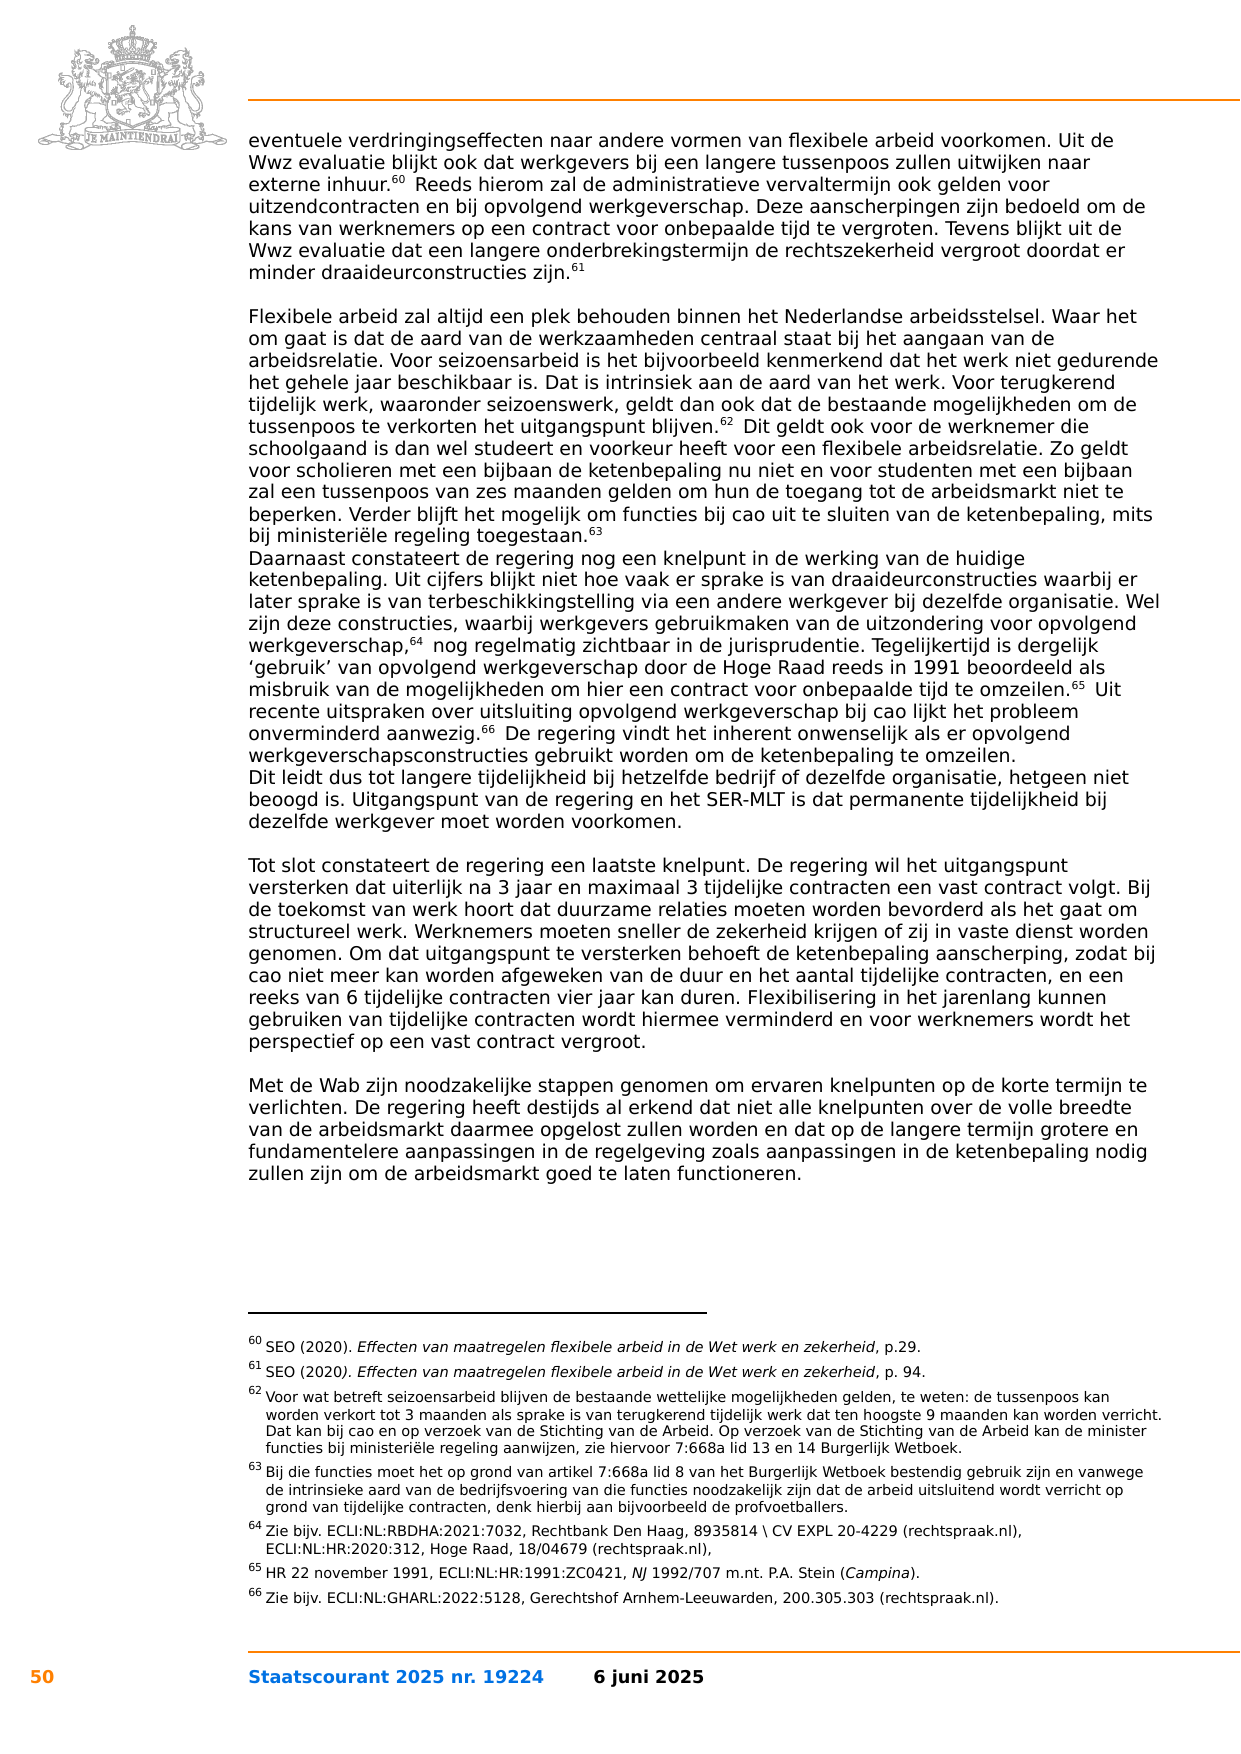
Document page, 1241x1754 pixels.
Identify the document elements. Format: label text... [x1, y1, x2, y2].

text Met de Wab zijn noodzakelijke stappen genomen om ervaren knelpunten op de korte termijn te verlichten. De regering heeft destijds al erkend dat niet alle knelpunten over de volle breedte van de arbeidsmarkt daarmee opgelost zullen worden en dat op de langere termijn grotere en fundamentelere aanpassingen in de regelgeving zoals aanpassingen in de ketenbepaling nodig zullen zijn om de arbeidsmarkt goed te laten functioneren. [248, 1075, 1163, 1184]
text SEO (2020). Effecten van maatregelen flexibele arbeid in de Wet werk en zekerheid, p. 94. [248, 1359, 1163, 1382]
text Daarnaast constateert de regering nog een knelpunt in de werking van de huidige ketenbepaling. Uit cijfers blijkt niet hoe vaak er sprake is van draaideurconstructies waarbij er later sprake is van terbeschikkingstelling via een andere werkgever bij dezelfde organisatie. Wel zijn deze constructies, waarbij werkgevers gebruikmaken van de uitzondering voor opvolgend werkgeverschap, nog regelmatig zichtbaar in de jurisprudentie. Tegelijkertijd is dergelijk ‘gebruik’ van opvolgend werkgeverschap door de Hoge Raad reeds in 1991 beoordeeld als misbruik van de mogelijkheden om hier een contract voor onbepaalde tijd te omzeilen. Uit recente uitspraken over uitsluiting opvolgend werkgeverschap bij cao lijkt het probleem onverminderd aanwezig. De regering vindt het inherent onwenselijk als er opvolgend werkgeverschapsconstructies gebruikt worden om de ketenbepaling te omzeilen. [248, 547, 1163, 767]
picture [38, 25, 227, 150]
text Zie bijv. ECLI:NL:GHARL:2022:5128, Gerechtshof Arnhem-Leeuwarden, 200.305.303 (rechtspraak.nl). [248, 1586, 1163, 1608]
text eventuele verdringingseffecten naar andere vormen van flexibele arbeid voorkomen. Uit de Wwz evaluatie blijkt ook dat werkgevers bij een langere tussenpoos zullen uitwijken naar externe inhuur. Reeds hierom zal de administratieve vervaltermijn ook gelden voor uitzendcontracten en bij opvolgend werkgeverschap. Deze aanscherpingen zijn bedoeld om de kans van werknemers op een contract voor onbepaalde tijd te vergroten. Tevens blijkt uit de Wwz evaluatie dat een langere onderbrekingstermijn de rechtszekerheid vergroot doordat er minder draaideurconstructies zijn. [248, 130, 1163, 284]
text Flexibele arbeid zal altijd een plek behouden binnen het Nederlandse arbeidsstelsel. Waar het om gaat is dat de aard van de werkzaamheden centraal staat bij het aangaan van de arbeidsrelatie. Voor seizoensarbeid is het bijvoorbeeld kenmerkend dat het werk niet gedurende het gehele jaar beschikbaar is. Dat is intrinsiek aan de aard van het werk. Voor terugkerend tijdelijk werk, waaronder seizoenswerk, geldt dan ook dat de bestaande mogelijkheden om de tussenpoos te verkorten het uitgangspunt blijven. Dit geldt ook voor de werknemer die schoolgaand is dan wel studeert en voorkeur heeft voor een flexibele arbeidsrelatie. Zo geldt voor scholieren met een bijbaan de ketenbepaling nu niet en voor studenten met een bijbaan zal een tussenpoos van zes maanden gelden om hun de toegang tot de arbeidsmarkt niet te beperken. Verder blijft het mogelijk om functies bij cao uit te sluiten van de ketenbepaling, mits bij ministeriële regeling toegestaan. [248, 306, 1163, 547]
text Tot slot constateert de regering een laatste knelpunt. De regering wil het uitgangspunt versterken dat uiterlijk na 3 jaar en maximaal 3 tijdelijke contracten een vast contract volgt. Bij de toekomst van werk hoort dat duurzame relaties moeten worden bevorderd als het gaat om structureel werk. Werknemers moeten sneller de zekerheid krijgen of zij in vaste dienst worden genomen. Om dat uitgangspunt te versterken behoeft de ketenbepaling aanscherping, zodat bij cao niet meer kan worden afgeweken van de duur en het aantal tijdelijke contracten, en een reeks van 6 tijdelijke contracten vier jaar kan duren. Flexibilisering in het jarenlang kunnen gebruiken van tijdelijke contracten wordt hiermee verminderd en voor werknemers wordt het perspectief op een vast contract vergroot. [248, 855, 1163, 1053]
text Dit leidt dus tot langere tijdelijkheid bij hetzelfde bedrijf of dezelfde organisatie, hetgeen niet beoogd is. Uitgangspunt van de regering en het SER-MLT is dat permanente tijdelijkheid bij dezelfde werkgever moet worden voorkomen. [248, 767, 1163, 833]
text HR 22 november 1991, ECLI:NL:HR:1991:ZC0421, NJ 1992/707 m.nt. P.A. Stein (Campina). [248, 1561, 1163, 1583]
text Voor wat betreft seizoensarbeid blijven de bestaande wettelijke mogelijkheden gelden, te weten: de tussenpoos kan worden verkort tot 3 maanden als sprake is van terugkerend tijdelijk werk dat ten hoogste 9 maanden kan worden verricht. Dat kan bij cao en op verzoek van de Stichting van de Arbeid. Op verzoek van de Stichting van de Arbeid kan de minister functies bij ministeriële regeling aanwijzen, zie hiervoor 7:668a lid 13 en 14 Burgerlijk Wetboek. [248, 1384, 1163, 1457]
text SEO (2020). Effecten van maatregelen flexibele arbeid in de Wet werk en zekerheid, p.29. [248, 1334, 1163, 1357]
text Zie bijv. ECLI:NL:RBDHA:2021:7032, Rechtbank Den Haag, 8935814 \ CV EXPL 20-4229 (rechtspraak.nl), ECLI:NL:HR:2020:312, Hoge Raad, 18/04679 (rechtspraak.nl), [248, 1519, 1163, 1558]
text Bij die functies moet het op grond van artikel 7:668a lid 8 van het Burgerlijk Wetboek bestendig gebruik zijn en vanwege de intrinsieke aard van de bedrijfsvoering van die functies noodzakelijk zijn dat de arbeid uitsluitend wordt verricht op grond van tijdelijke contracten, denk hierbij aan bijvoorbeeld de profvoetballers. [248, 1460, 1163, 1516]
